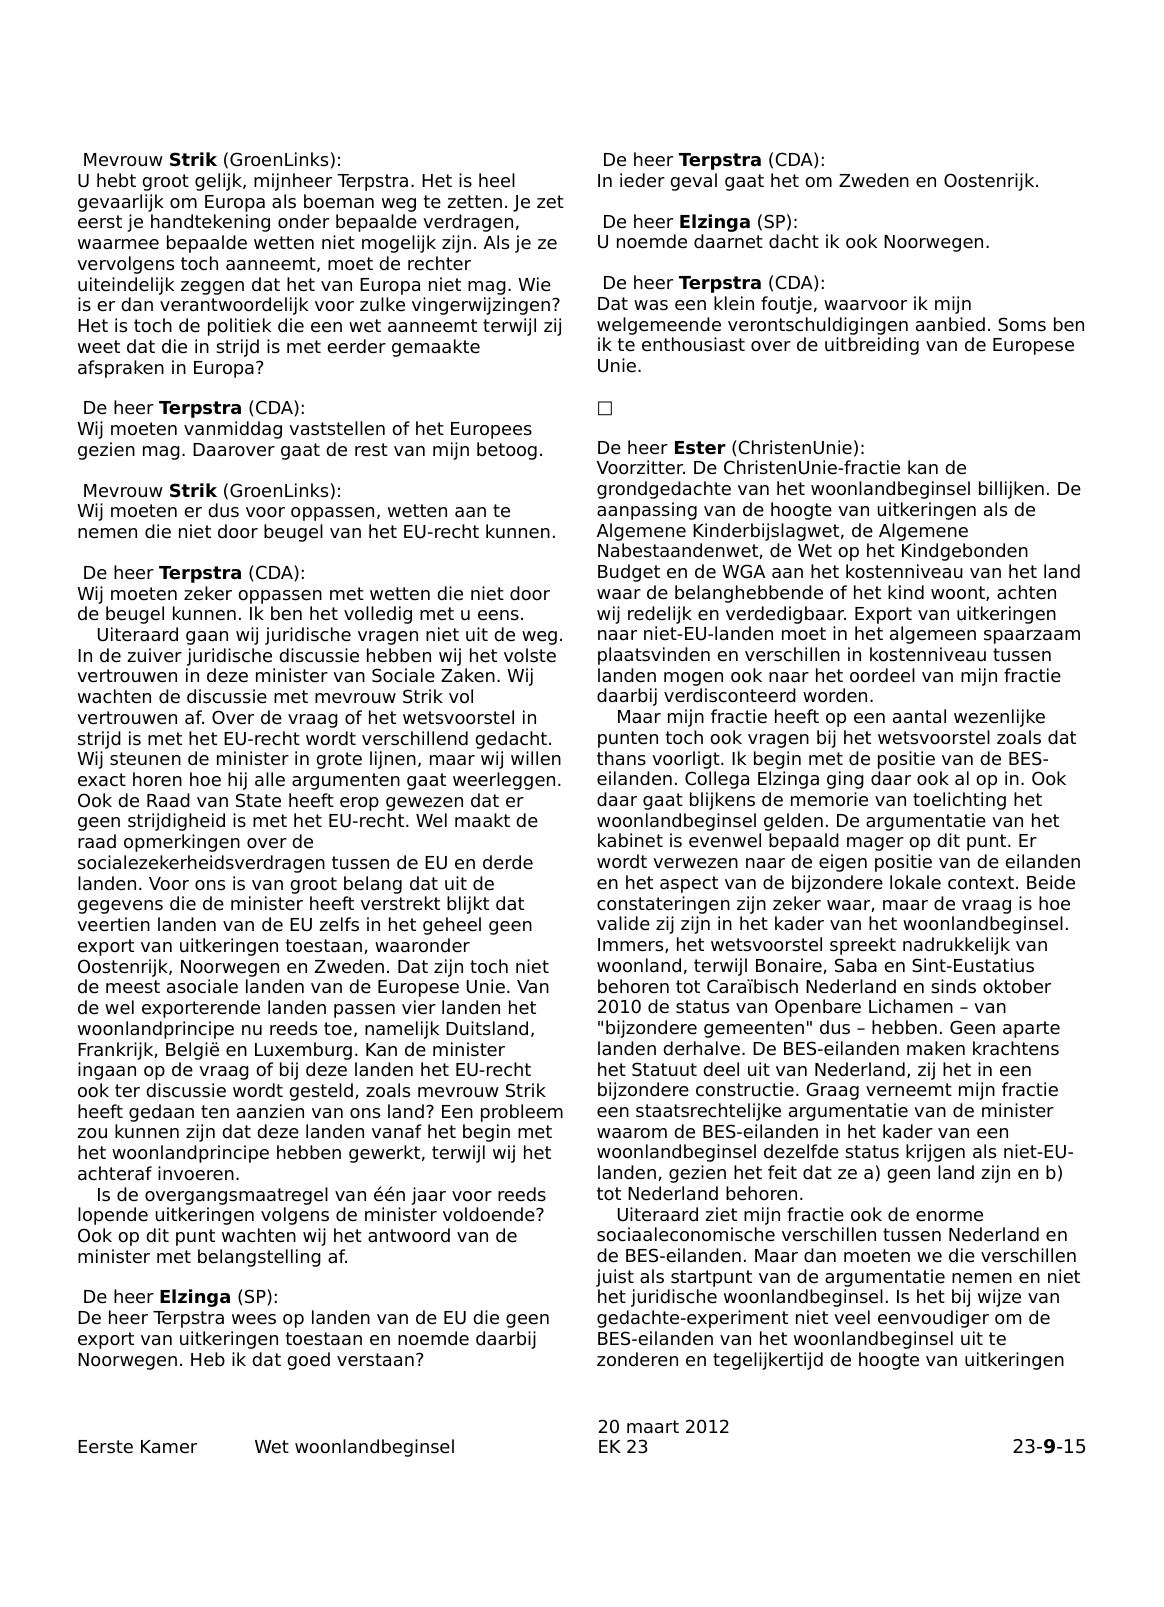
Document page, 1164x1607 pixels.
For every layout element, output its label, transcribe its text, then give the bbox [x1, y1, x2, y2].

text De heer Terpstra (CDA): [77, 398, 567, 419]
text U hebt groot gelijk, mijnheer Terpstra. Het is heel gevaarlijk om Europa als boeman weg te zetten. Je zet eerst je handtekening onder bepaalde verdragen, waarmee bepaalde wetten niet mogelijk zijn. Als je ze vervolgens toch aanneemt, moet de rechter uiteindelijk zeggen dat het van Europa niet mag. Wie is er dan verantwoordelijk voor zulke vingerwijzingen? Het is toch de politiek die een wet aanneemt terwijl zij weet dat die in strijd is met eerder gemaakte afspraken in Europa? [77, 171, 567, 378]
text De heer Terpstra wees op landen van de EU die geen export van uitkeringen toestaan en noemde daarbij Noorwegen. Heb ik dat goed verstaan? [77, 1308, 567, 1370]
text Is de overgangsmaatregel van één jaar voor reeds lopende uitkeringen volgens de minister voldoende? Ook op dit punt wachten wij het antwoord van de minister met belangstelling af. [77, 1184, 567, 1267]
text Wij moeten zeker oppassen met wetten die niet door de beugel kunnen. Ik ben het volledig met u eens. [77, 583, 567, 625]
text Mevrouw Strik (GroenLinks): [77, 480, 567, 501]
text In ieder geval gaat het om Zweden en Oostenrijk. [596, 171, 1087, 192]
text Maar mijn fractie heeft op een aantal wezenlijke punten toch ook vragen bij het wetsvoorstel zoals dat thans voorligt. Ik begin met de positie van de BES-eilanden. Collega Elzinga ging daar ook al op in. Ook daar gaat blijkens de memorie van toelichting het woonlandbeginsel gelden. De argumentatie van het kabinet is evenwel bepaald mager op dit punt. Er wordt verwezen naar de eigen positie van de eilanden en het aspect van de bijzondere lokale context. Beide constateringen zijn zeker waar, maar de vraag is hoe valide zij zijn in het kader van het woonlandbeginsel. Immers, het wetsvoorstel spreekt nadrukkelijk van woonland, terwijl Bonaire, Saba en Sint-Eustatius behoren tot Caraïbisch Nederland en sinds oktober 2010 de status van Openbare Lichamen – van "bijzondere gemeenten" dus – hebben. Geen aparte landen derhalve. De BES-eilanden maken krachtens het Statuut deel uit van Nederland, zij het in een bijzondere constructie. Graag verneemt mijn fractie een staatsrechtelijke argumentatie van de minister waarom de BES-eilanden in het kader van een woonlandbeginsel dezelfde status krijgen als niet-EU-landen, gezien het feit dat ze a) geen land zijn en b) tot Nederland behoren. [596, 707, 1087, 1204]
text De heer Terpstra (CDA): [596, 150, 1087, 171]
text U noemde daarnet dacht ik ook Noorwegen. [596, 232, 1087, 253]
text Dat was een klein foutje, waarvoor ik mijn welgemeende verontschuldigingen aanbied. Soms ben ik te enthousiast over de uitbreiding van de Europese Unie. [596, 294, 1087, 377]
text Wij moeten er dus voor oppassen, wetten aan te nemen die niet door beugel van het EU-recht kunnen. [77, 501, 567, 543]
text Voorzitter. De ChristenUnie-fractie kan de grondgedachte van het woonlandbeginsel billijken. De aanpassing van de hoogte van uitkeringen als de Algemene Kinderbijslagwet, de Algemene Nabestaandenwet, de Wet op het Kindgebonden Budget en de WGA aan het kostenniveau van het land waar de belanghebbende of het kind woont, achten wij redelijk en verdedigbaar. Export van uitkeringen naar niet-EU-landen moet in het algemeen spaarzaam plaatsvinden en verschillen in kostenniveau tussen landen mogen ook naar het oordeel van mijn fractie daarbij verdisconteerd worden. [596, 458, 1087, 707]
text De heer Terpstra (CDA): [77, 563, 567, 583]
text De heer Terpstra (CDA): [596, 273, 1087, 294]
text Uiteraard ziet mijn fractie ook de enorme sociaaleconomische verschillen tussen Nederland en de BES-eilanden. Maar dan moeten we die verschillen juist als startpunt van de argumentatie nemen en niet het juridische woonlandbeginsel. Is het bij wijze van gedachte-experiment niet veel eenvoudiger om de BES-eilanden van het woonlandbeginsel uit te zonderen en tegelijkertijd de hoogte van uitkeringen [596, 1204, 1087, 1370]
text De heer Ester (ChristenUnie): [596, 437, 1087, 458]
text Wij moeten vanmiddag vaststellen of het Europees gezien mag. Daarover gaat de rest van mijn betoog. [77, 419, 567, 460]
text De heer Elzinga (SP): [77, 1287, 567, 1308]
text Uiteraard gaan wij juridische vragen niet uit de weg. In de zuiver juridische discussie hebben wij het volste vertrouwen in deze minister van Sociale Zaken. Wij wachten de discussie met mevrouw Strik vol vertrouwen af. Over de vraag of het wetsvoorstel in strijd is met het EU-recht wordt verschillend gedacht. Wij steunen de minister in grote lijnen, maar wij willen exact horen hoe hij alle argumenten gaat weerleggen. Ook de Raad van State heeft erop gewezen dat er geen strijdigheid is met het EU-recht. Wel maakt de raad opmerkingen over de socialezekerheidsverdragen tussen de EU en derde landen. Voor ons is van groot belang dat uit de gegevens die de minister heeft verstrekt blijkt dat veertien landen van de EU zelfs in het geheel geen export van uitkeringen toestaan, waaronder Oostenrijk, Noorwegen en Zweden. Dat zijn toch niet de meest asociale landen van de Europese Unie. Van de wel exporterende landen passen vier landen het woonlandprincipe nu reeds toe, namelijk Duitsland, Frankrijk, België en Luxemburg. Kan de minister ingaan op de vraag of bij deze landen het EU-recht ook ter discussie wordt gesteld, zoals mevrouw Strik heeft gedaan ten aanzien van ons land? Een probleem zou kunnen zijn dat deze landen vanaf het begin met het woonlandprincipe hebben gewerkt, terwijl wij het achteraf invoeren. [77, 625, 567, 1184]
text Mevrouw Strik (GroenLinks): [77, 150, 567, 171]
text De heer Elzinga (SP): [596, 212, 1087, 232]
text □ [596, 397, 1087, 417]
